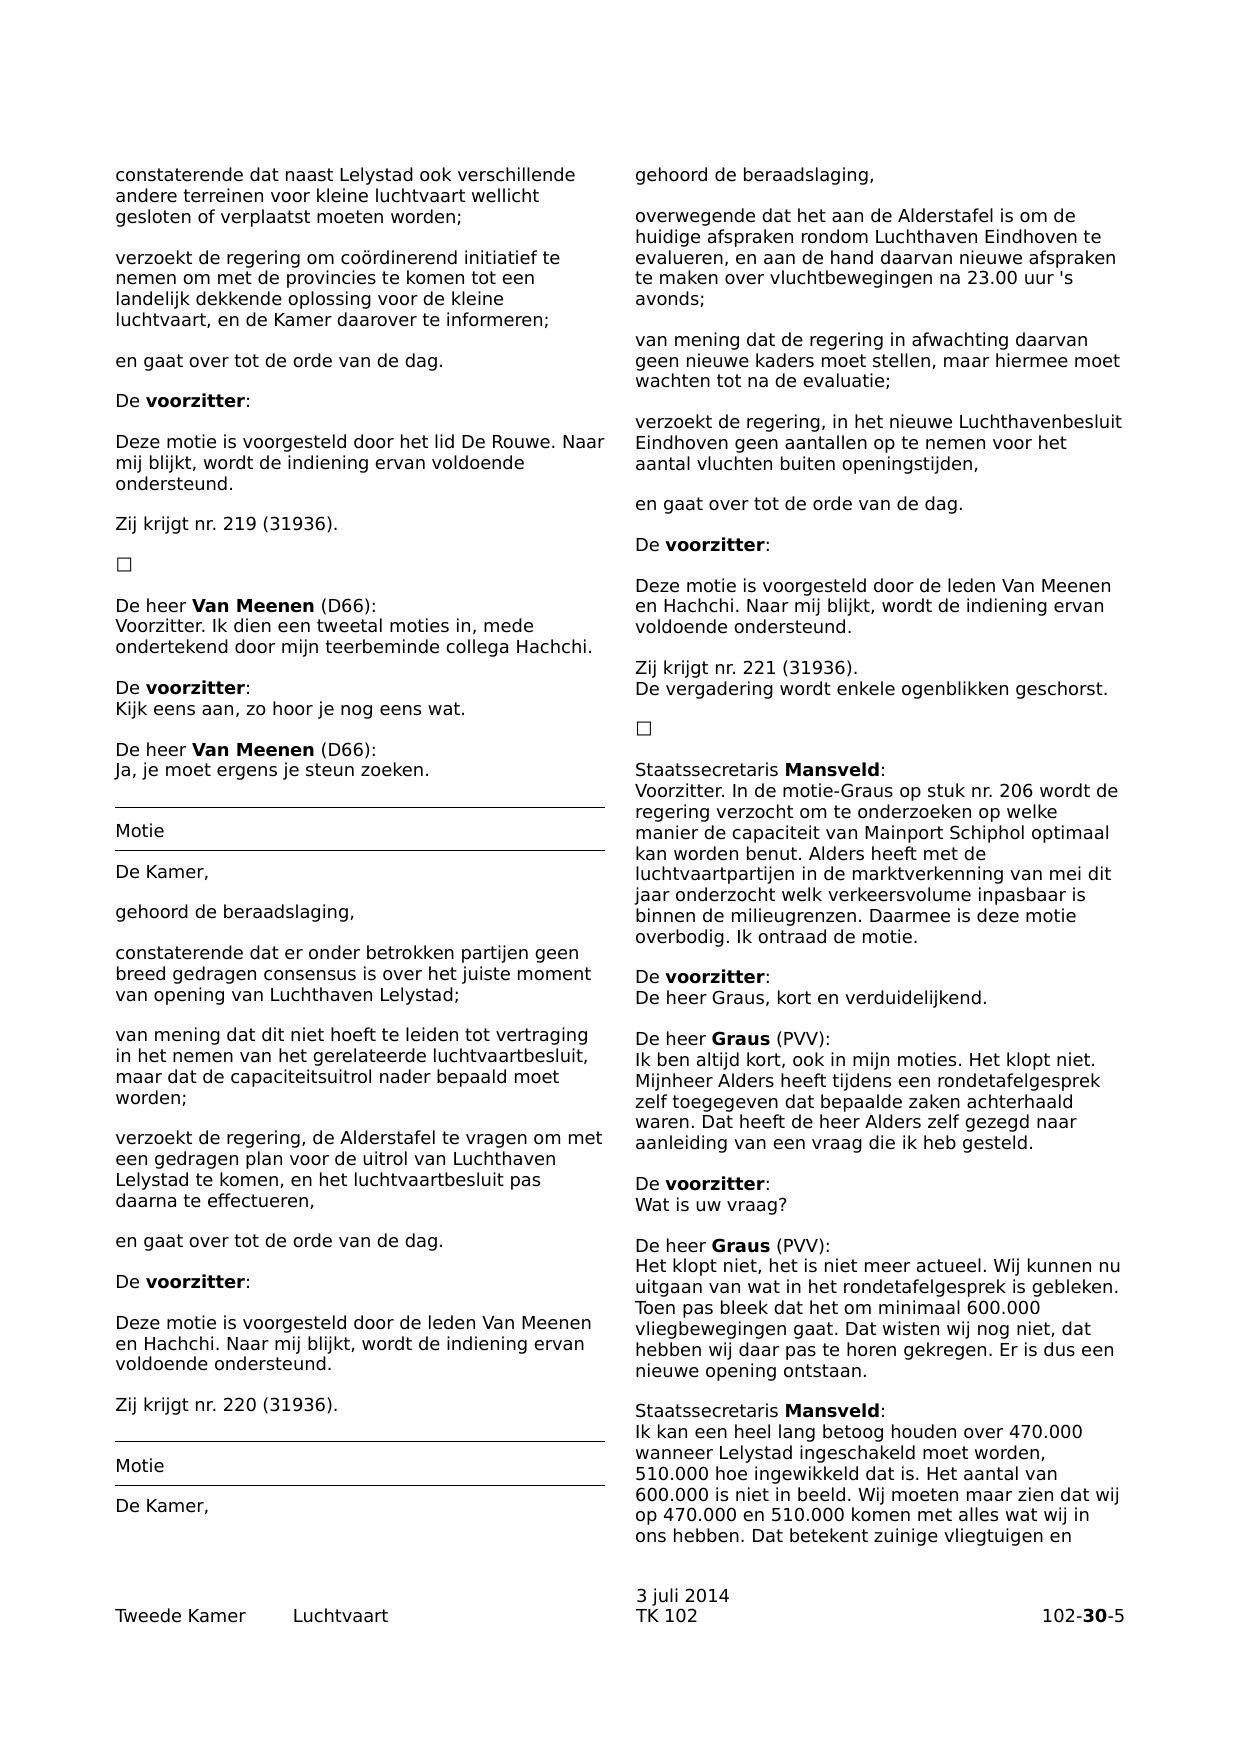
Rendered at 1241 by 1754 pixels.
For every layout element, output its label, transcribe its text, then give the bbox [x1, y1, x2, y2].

text De heer Van Meenen (D66): [115, 596, 605, 616]
text Het klopt niet, het is niet meer actueel. Wij kunnen nu uitgaan van wat in het rondetafelgesprek is gebleken. Toen pas bleek dat het om minimaal 600.000 vliegbewegingen gaat. Dat wisten wij nog niet, dat hebben wij daar pas te horen gekregen. Er is dus een nieuwe opening ontstaan. [635, 1256, 1125, 1381]
text van mening dat de regering in afwachting daarvan geen nieuwe kaders moet stellen, maar hiermee moet wachten tot na de evaluatie; [635, 330, 1125, 392]
text van mening dat dit niet hoeft te leiden tot vertraging in het nemen van het gerelateerde luchtvaartbesluit, maar dat de capaciteitsuitrol nader bepaald moet worden; [115, 1025, 605, 1108]
text verzoekt de regering, in het nieuwe Luchthavenbesluit Eindhoven geen aantallen op te nemen voor het aantal vluchten buiten openingstijden, [635, 412, 1125, 474]
text De voorzitter: [115, 678, 605, 699]
text De heer Van Meenen (D66): [115, 739, 605, 760]
text en gaat over tot de orde van de dag. [115, 1231, 605, 1252]
text constaterende dat er onder betrokken partijen geen breed gedragen consensus is over het juiste moment van opening van Luchthaven Lelystad; [115, 943, 605, 1005]
text De Kamer, [115, 862, 605, 882]
text Ik ben altijd kort, ook in mijn moties. Het klopt niet. Mijnheer Alders heeft tijdens een rondetafelgesprek zelf toegegeven dat bepaalde zaken achterhaald waren. Dat heeft de heer Alders zelf gezegd naar aanleiding van een vraag die ik heb gesteld. [635, 1050, 1125, 1154]
text en gaat over tot de orde van de dag. [115, 350, 605, 371]
text Motie [115, 1455, 605, 1476]
text Deze motie is voorgesteld door de leden Van Meenen en Hachchi. Naar mij blijkt, wordt de indiening ervan voldoende ondersteund. [115, 1313, 605, 1375]
text Zij krijgt nr. 220 (31936). [115, 1395, 605, 1416]
text Zij krijgt nr. 221 (31936). [635, 658, 1125, 678]
text De heer Graus (PVV): [635, 1029, 1125, 1050]
text Voorzitter. In de motie-Graus op stuk nr. 206 wordt de regering verzocht om te onderzoeken op welke manier de capaciteit van Mainport Schiphol optimaal kan worden benut. Alders heeft met de luchtvaartpartijen in de marktverkenning van mei dit jaar onderzocht welk verkeersvolume inpasbaar is binnen de milieugrenzen. Daarmee is deze motie overbodig. Ik ontraad de motie. [635, 781, 1125, 947]
text Staatssecretaris Mansveld: [635, 760, 1125, 781]
text Deze motie is voorgesteld door de leden Van Meenen en Hachchi. Naar mij blijkt, wordt de indiening ervan voldoende ondersteund. [635, 576, 1125, 638]
text Ja, je moet ergens je steun zoeken. [115, 760, 605, 781]
text verzoekt de regering om coördinerend initiatief te nemen om met de provincies te komen tot een landelijk dekkende oplossing voor de kleine luchtvaart, en de Kamer daarover te informeren; [115, 247, 605, 330]
text ⬜ [635, 719, 1125, 740]
text De voorzitter: [635, 967, 1125, 988]
text Deze motie is voorgesteld door het lid De Rouwe. Naar mij blijkt, wordt de indiening ervan voldoende ondersteund. [115, 432, 605, 494]
text Zij krijgt nr. 219 (31936). [115, 514, 605, 535]
text constaterende dat naast Lelystad ook verschillende andere terreinen voor kleine luchtvaart wellicht gesloten of verplaatst moeten worden; [115, 165, 605, 227]
text overwegende dat het aan de Alderstafel is om de huidige afspraken rondom Luchthaven Eindhoven te evalueren, en aan de hand daarvan nieuwe afspraken te maken over vluchtbewegingen na 23.00 uur 's avonds; [635, 206, 1125, 310]
text De heer Graus, kort en verduidelijkend. [635, 988, 1125, 1009]
text verzoekt de regering, de Alderstafel te vragen om met een gedragen plan voor de uitrol van Luchthaven Lelystad te komen, en het luchtvaartbesluit pas daarna te effectueren, [115, 1128, 605, 1211]
text De heer Graus (PVV): [635, 1235, 1125, 1256]
text De voorzitter: [635, 535, 1125, 556]
text Staatssecretaris Mansveld: [635, 1401, 1125, 1422]
text De voorzitter: [115, 391, 605, 412]
text Voorzitter. Ik dien een tweetal moties in, mede ondertekend door mijn teerbeminde collega Hachchi. [115, 616, 605, 658]
text De vergadering wordt enkele ogenblikken geschorst. [635, 678, 1125, 699]
text Motie [115, 821, 605, 842]
text ⬜ [115, 555, 605, 576]
text Ik kan een heel lang betoog houden over 470.000 wanneer Lelystad ingeschakeld moet worden, 510.000 hoe ingewikkeld dat is. Het aantal van 600.000 is niet in beeld. Wij moeten maar zien dat wij op 470.000 en 510.000 komen met alles wat wij in ons hebben. Dat betekent zuinige vliegtuigen en [635, 1422, 1125, 1547]
text gehoord de beraadslaging, [115, 902, 605, 923]
text Wat is uw vraag? [635, 1194, 1125, 1215]
text De voorzitter: [635, 1174, 1125, 1194]
text De voorzitter: [115, 1272, 605, 1293]
text gehoord de beraadslaging, [635, 165, 1125, 186]
text en gaat over tot de orde van de dag. [635, 494, 1125, 515]
text De Kamer, [115, 1496, 605, 1517]
text Kijk eens aan, zo hoor je nog eens wat. [115, 699, 605, 719]
